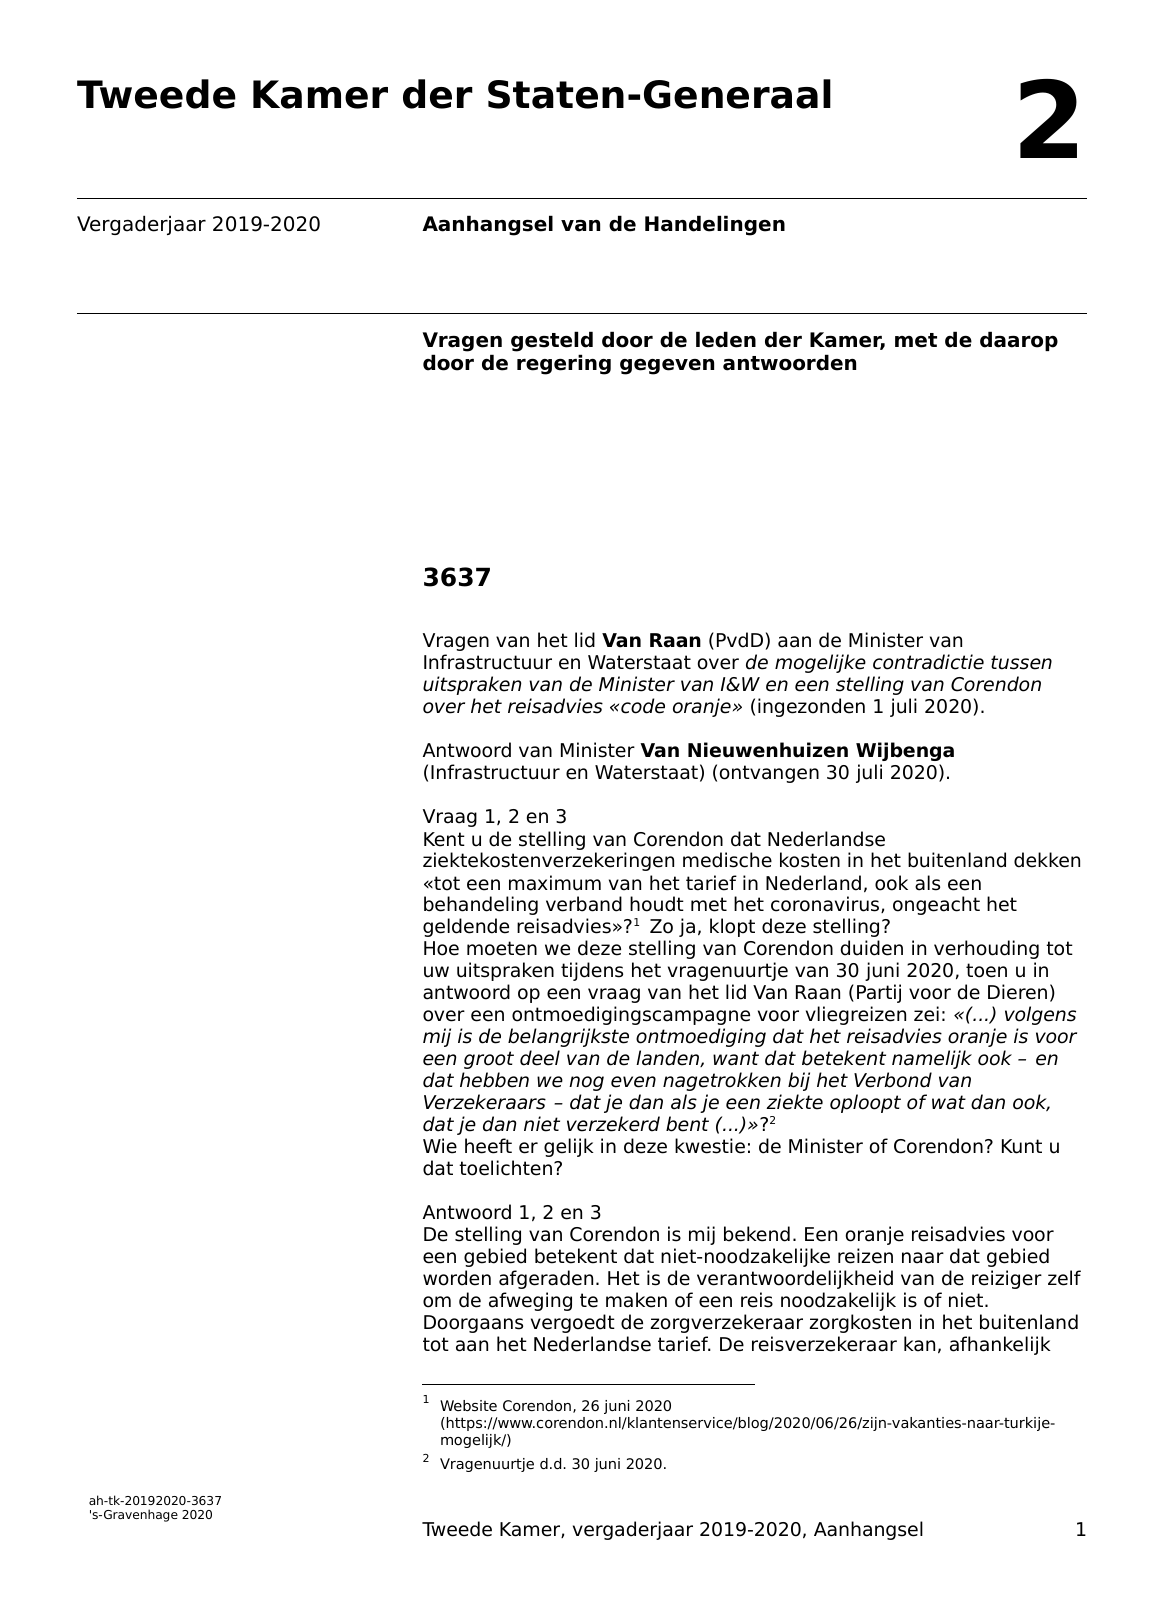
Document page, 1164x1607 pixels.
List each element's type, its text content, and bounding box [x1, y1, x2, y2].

text Antwoord van Minister Van Nieuwenhuizen Wijbenga (Infrastructuur en Waterstaat) (ontvangen 30 juli 2020). [422, 740, 1087, 784]
text 's-Gravenhage 2020 [88, 1508, 323, 1522]
text Wie heeft er gelijk in deze kwestie: de Minister of Corendon? Kunt u dat toelichten? [422, 1136, 1087, 1180]
text Hoe moeten we deze stelling van Corendon duiden in verhouding tot uw uitspraken tijdens het vragenuurtje van 30 juni 2020, toen u in antwoord op een vraag van het lid Van Raan (Partij voor de Dieren) over een ontmoedigingscampagne voor vliegreizen zei: «(...) volgens mij is de belangrijkste ontmoediging dat het reisadvies oranje is voor een groot deel van de landen, want dat betekent namelijk ook – en dat hebben we nog even nagetrokken bij het Verbond van Verzekeraars – dat je dan als je een ziekte oploopt of wat dan ook, dat je dan niet verzekerd bent (...)»? [422, 938, 1087, 1136]
text Kent u de stelling van Corendon dat Nederlandse ziektekostenverzekeringen medische kosten in het buitenland dekken «tot een maximum van het tarief in Nederland, ook als een behandeling verband houdt met het coronavirus, ongeacht het geldende reisadvies»? Zo ja, klopt deze stelling? [422, 828, 1087, 938]
text Vraag 1, 2 en 3 [422, 806, 1087, 828]
text ah-tk-20192020-3637 [88, 1494, 323, 1508]
table_cell Vragen gesteld door de leden der Kamer, met de daarop door de regering gegeven antwoorden [422, 314, 1087, 375]
text Vragen van het lid Van Raan (PvdD) aan de Minister van Infrastructuur en Waterstaat over de mogelijke contradictie tussen uitspraken van de Minister van I&W en een stelling van Corendon over het reisadvies «code oranje» (ingezonden 1 juli 2020). [422, 630, 1087, 718]
text Website Corendon, 26 juni 2020 (https://www.corendon.nl/klantenservice/blog/2020/06/26/zijn-vakanties-naar-turkije-mogelijk/) [422, 1393, 1087, 1449]
table_cell [77, 314, 422, 375]
table_cell Aanhangsel van de Handelingen [422, 199, 1087, 313]
text De stelling van Corendon is mij bekend. Een oranje reisadvies voor een gebied betekent dat niet-noodzakelijke reizen naar dat gebied worden afgeraden. Het is de verantwoordelijkheid van de reiziger zelf om de afweging te maken of een reis noodzakelijk is of niet. Doorgaans vergoedt de zorgverzekeraar zorgkosten in het buitenland tot aan het Nederlandse tarief. De reisverzekeraar kan, afhankelijk [422, 1224, 1087, 1356]
table_cell Vergaderjaar 2019-2020 [77, 199, 422, 313]
table_header 2 [886, 59, 1087, 198]
table_header Tweede Kamer der Staten-Generaal [77, 59, 886, 198]
text Vragenuurtje d.d. 30 juni 2020. [422, 1452, 1087, 1474]
text Antwoord 1, 2 en 3 [422, 1202, 1087, 1224]
text 3637 [422, 563, 1087, 592]
